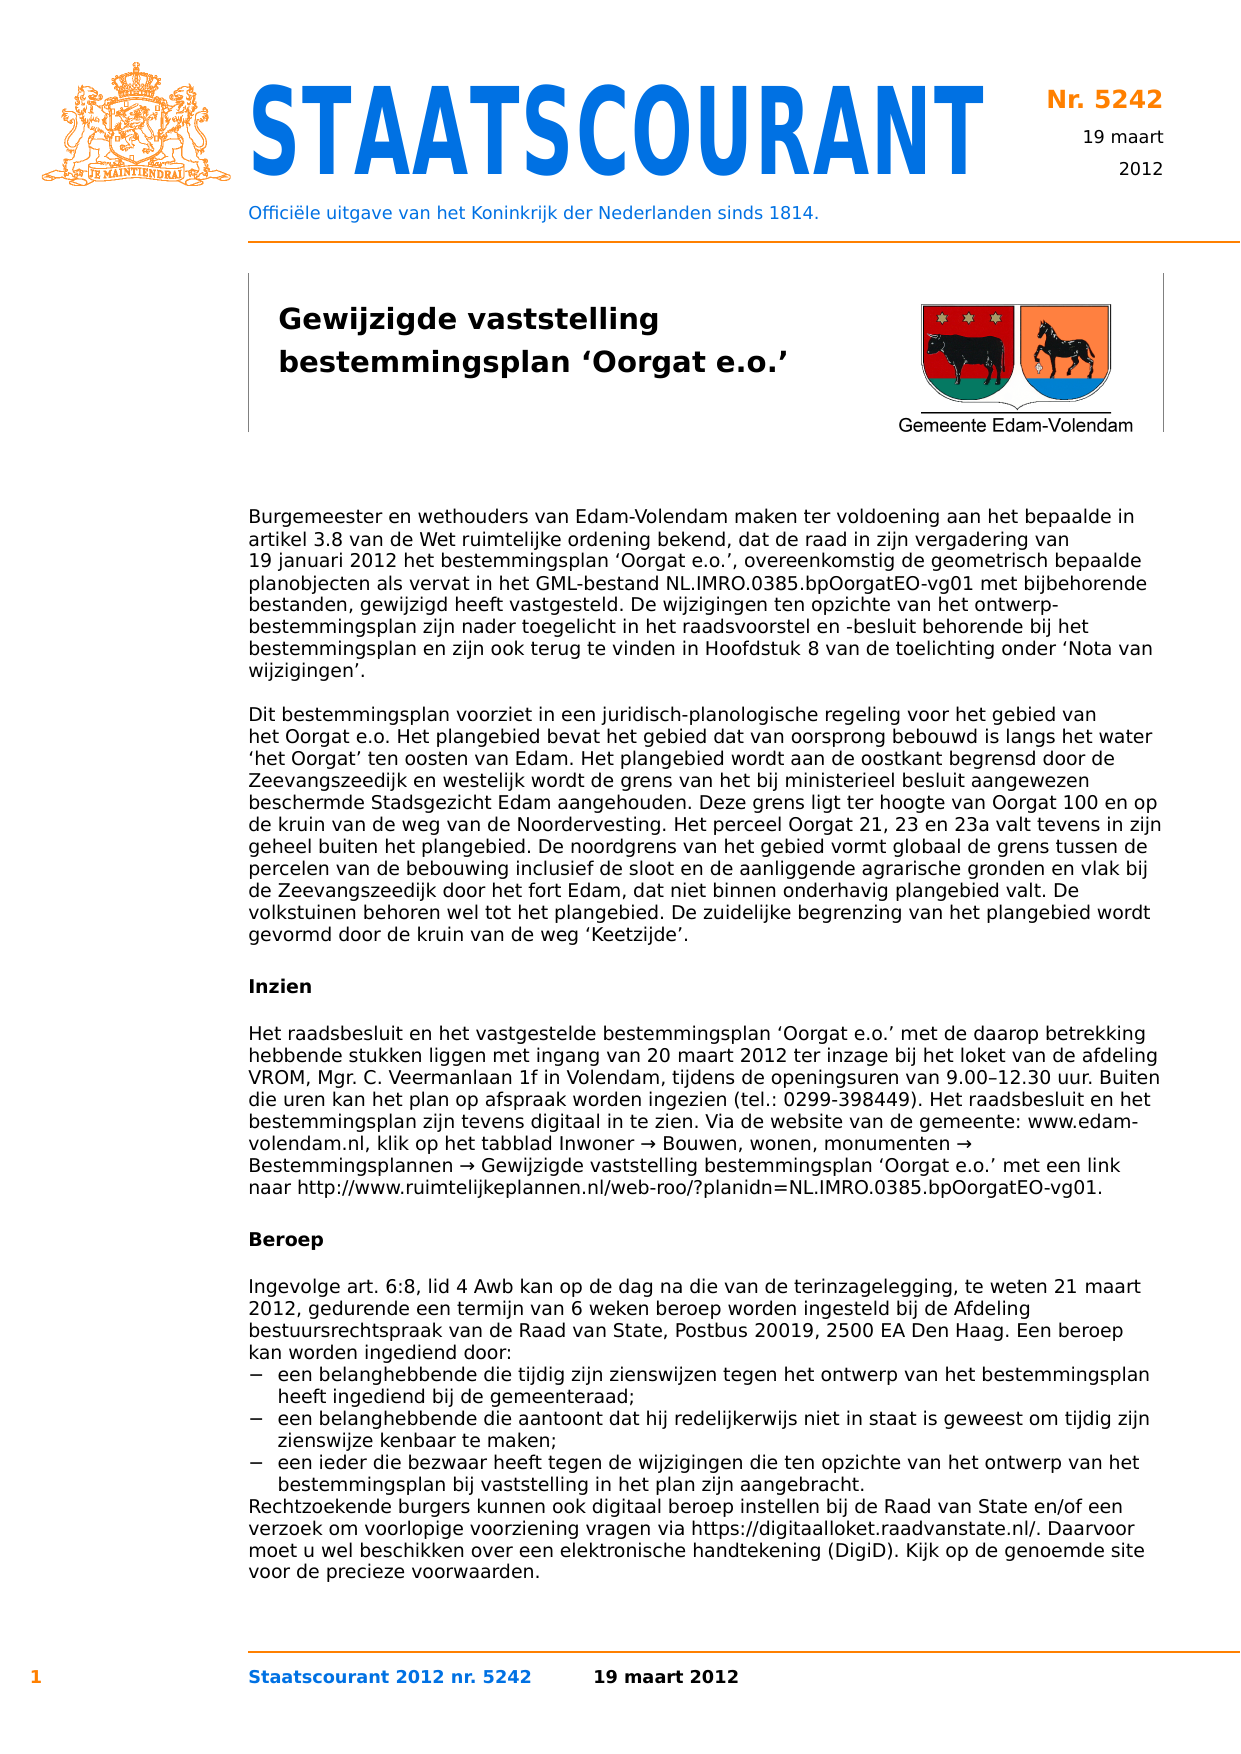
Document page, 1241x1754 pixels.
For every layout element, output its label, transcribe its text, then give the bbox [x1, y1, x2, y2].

text Burgemeester en wethouders van Edam-Volendam maken ter voldoening aan het bepaalde in artikel 3.8 van de Wet ruimtelijke ordening bekend, dat de raad in zijn vergadering van 19 januari 2012 het bestemmingsplan ‘Oorgat e.o.’, overeenkomstig de geometrisch bepaalde planobjecten als vervat in het GML-bestand NL.IMRO.0385.bpOorgatEO-vg01 met bijbehorende bestanden, gewijzigd heeft vastgesteld. De wijzigingen ten opzichte van het ontwerp-bestemmingsplan zijn nader toegelicht in het raadsvoorstel en -besluit behorende bij het bestemmingsplan en zijn ook terug te vinden in Hoofdstuk 8 van de toelichting onder ‘Nota van wijzigingen’. [248, 506, 1163, 682]
text Rechtzoekende burgers kunnen ook digitaal beroep instellen bij de Raad van State en/of een verzoek om voorlopige voorziening vragen via https://digitaalloket.raadvanstate.nl/. Daarvoor moet u wel beschikken over een elektronische handtekening (DigiD). Kijk op de genoemde site voor de precieze voorwaarden. [248, 1496, 1163, 1583]
subtitle Beroep [248, 1229, 1163, 1251]
picture [41, 62, 231, 186]
text Ingevolge art. 6:8, lid 4 Awb kan op de dag na die van de terinzagelegging, te weten 21 maart 2012, gedurende een termijn van 6 weken beroep worden ingesteld bij de Afdeling bestuursrechtspraak van de Raad van State, Postbus 20019, 2500 EA Den Haag. Een beroep kan worden ingediend door: [248, 1276, 1163, 1364]
text − een belanghebbende die tijdig zijn zienswijzen tegen het ontwerp van het bestemmingsplan heeft ingediend bij de gemeenteraad; [248, 1364, 1163, 1408]
text Het raadsbesluit en het vastgestelde bestemmingsplan ‘Oorgat e.o.’ met de daarop betrekking hebbende stukken liggen met ingang van 20 maart 2012 ter inzage bij het loket van de afdeling VROM, Mgr. C. Veermanlaan 1f in Volendam, tijdens de openingsuren van 9.00–12.30 uur. Buiten die uren kan het plan op afspraak worden ingezien (tel.: 0299-398449). Het raadsbesluit en het bestemmingsplan zijn tevens digitaal in te zien. Via de website van de gemeente: www.edam-volendam.nl, klik op het tabblad Inwoner → Bouwen, wonen, monumenten → Bestemmingsplannen → Gewijzigde vaststelling bestemmingsplan ‘Oorgat e.o.’ met een link naar http://www.ruimtelijkeplannen.nl/web-roo/?planidn=NL.IMRO.0385.bpOorgatEO-vg01. [248, 1023, 1163, 1199]
picture [897, 302, 1134, 433]
table_header Nr. 5242 [998, 62, 1240, 121]
text − een ieder die bezwaar heeft tegen de wijzigingen die ten opzichte van het ontwerp van het bestemmingsplan bij vaststelling in het plan zijn aangebracht. [248, 1452, 1163, 1496]
text Dit bestemmingsplan voorziet in een juridisch-planologische regeling voor het gebied van het Oorgat e.o. Het plangebied bevat het gebied dat van oorsprong bebouwd is langs het water ‘het Oorgat’ ten oosten van Edam. Het plangebied wordt aan de oostkant begrensd door de Zeevangszeedijk en westelijk wordt de grens van het bij ministerieel besluit aangewezen beschermde Stadsgezicht Edam aangehouden. Deze grens ligt ter hoogte van Oorgat 100 en op de kruin van de weg van de Noordervesting. Het perceel Oorgat 21, 23 en 23a valt tevens in zijn geheel buiten het plangebied. De noordgrens van het gebied vormt globaal de grens tussen de percelen van de bebouwing inclusief de sloot en de aanliggende agrarische gronden en vlak bij de Zeevangszeedijk door het fort Edam, dat niet binnen onderhavig plangebied valt. De volkstuinen behoren wel tot het plangebied. De zuidelijke begrenzing van het plangebied wordt gevormd door de kruin van de weg ‘Keetzijde’. [248, 704, 1163, 946]
table_cell 19 maart [998, 121, 1240, 153]
text − een belanghebbende die aantoont dat hij redelijkerwijs niet in staat is geweest om tijdig zijn zienswijze kenbaar te maken; [248, 1408, 1163, 1452]
table_cell Officiële uitgave van het Koninkrijk der Nederlanden sinds 1814. [248, 203, 1240, 241]
table_header [25, 62, 248, 241]
subtitle Inzien [248, 976, 1163, 998]
table_cell 2012 [998, 153, 1240, 203]
table_header STAATSCOURANT [248, 62, 998, 203]
subtitle Gewijzigde vaststelling bestemmingsplan ‘Oorgat e.o.’ [249, 273, 1163, 432]
